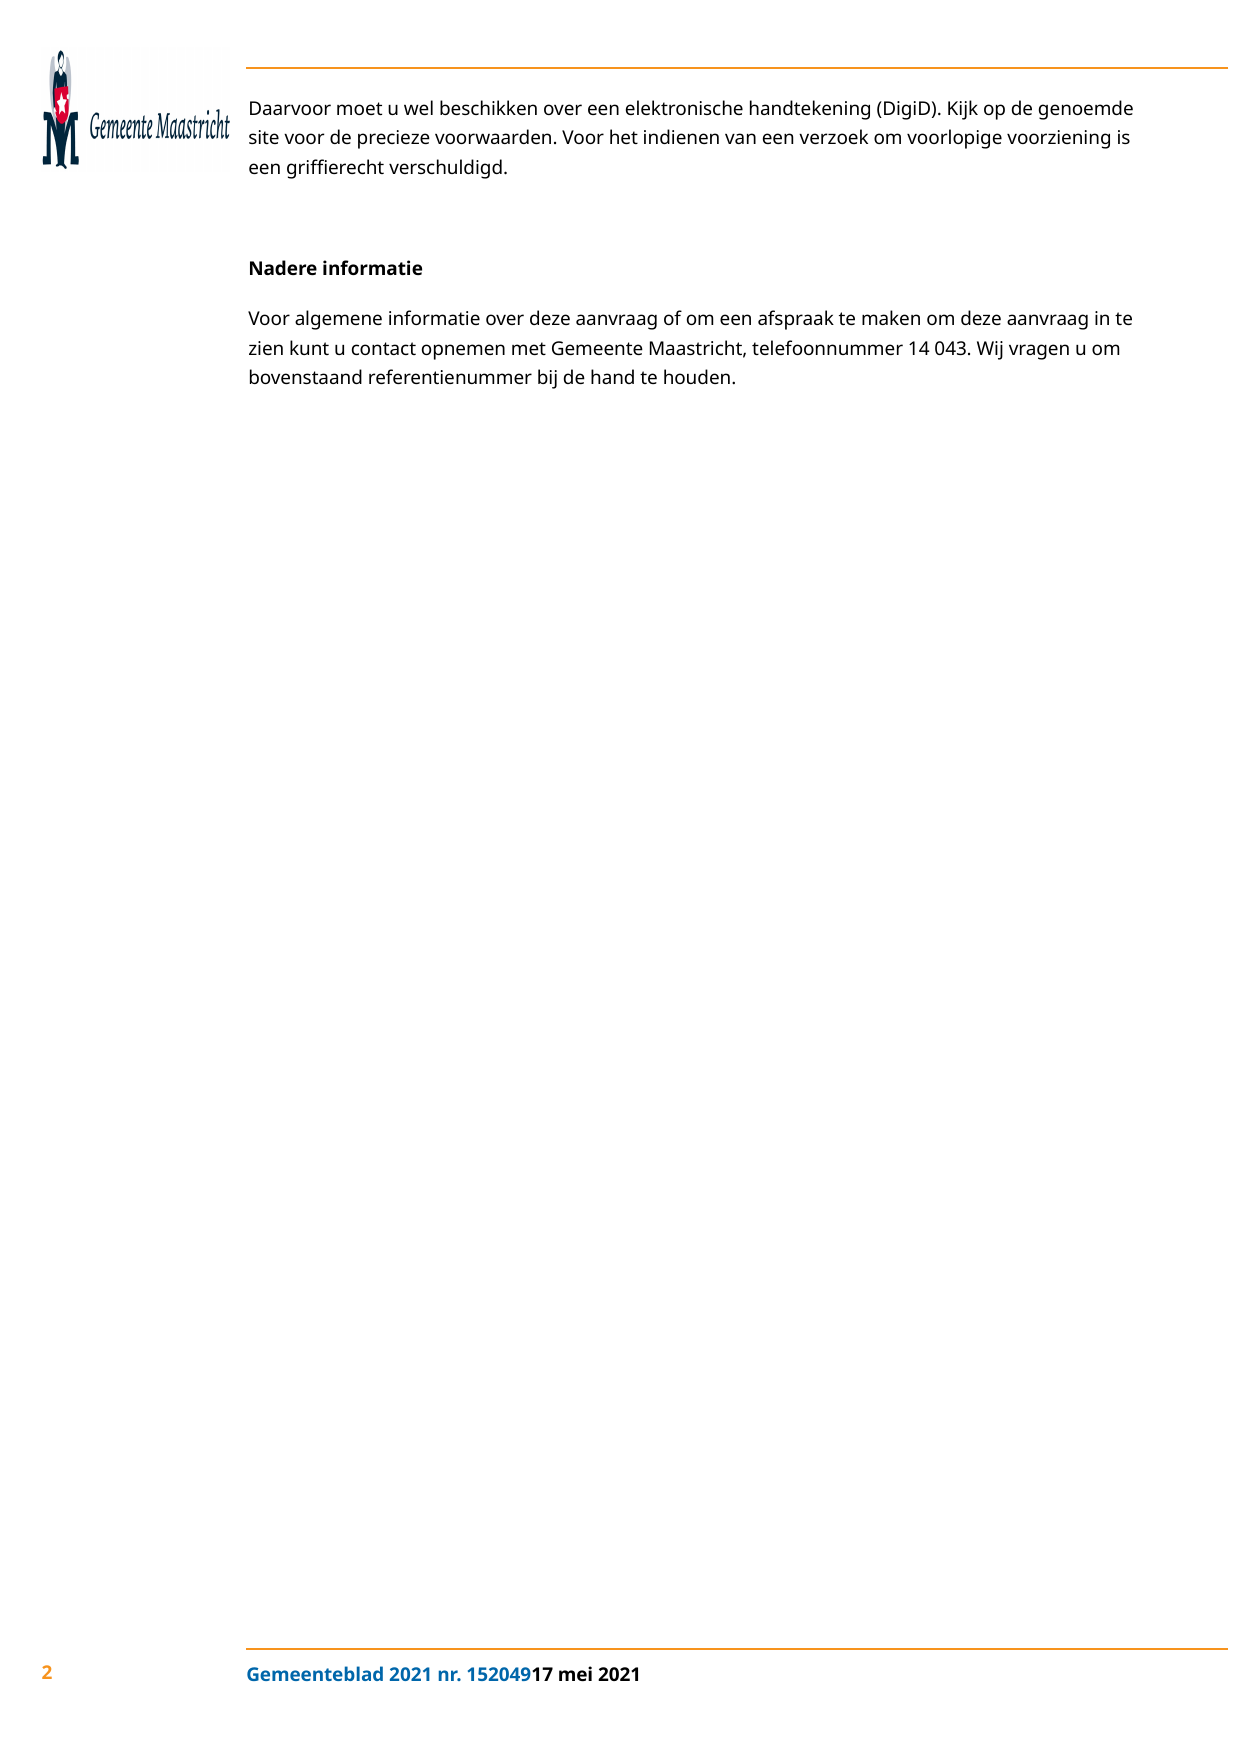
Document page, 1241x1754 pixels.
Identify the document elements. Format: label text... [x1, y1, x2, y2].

text Voor algemene informatie over deze aanvraag of om een afspraak te maken om deze aanvraag in te zien kunt u contact opnemen met Gemeente Maastricht, telefoonnummer 14 043. Wij vragen u om bovenstaand referentienummer bij de hand te houden. [248, 305, 1152, 390]
text Daarvoor moet u wel beschikken over een elektronische handtekening (DigiD). Kijk op de genoemde site voor de precieze voorwaarden. Voor het indienen van een verzoek om voorlopige voorziening is een griffierecht verschuldigd. [248, 95, 1152, 180]
picture [41, 47, 231, 172]
text Nadere informatie [248, 255, 1152, 281]
